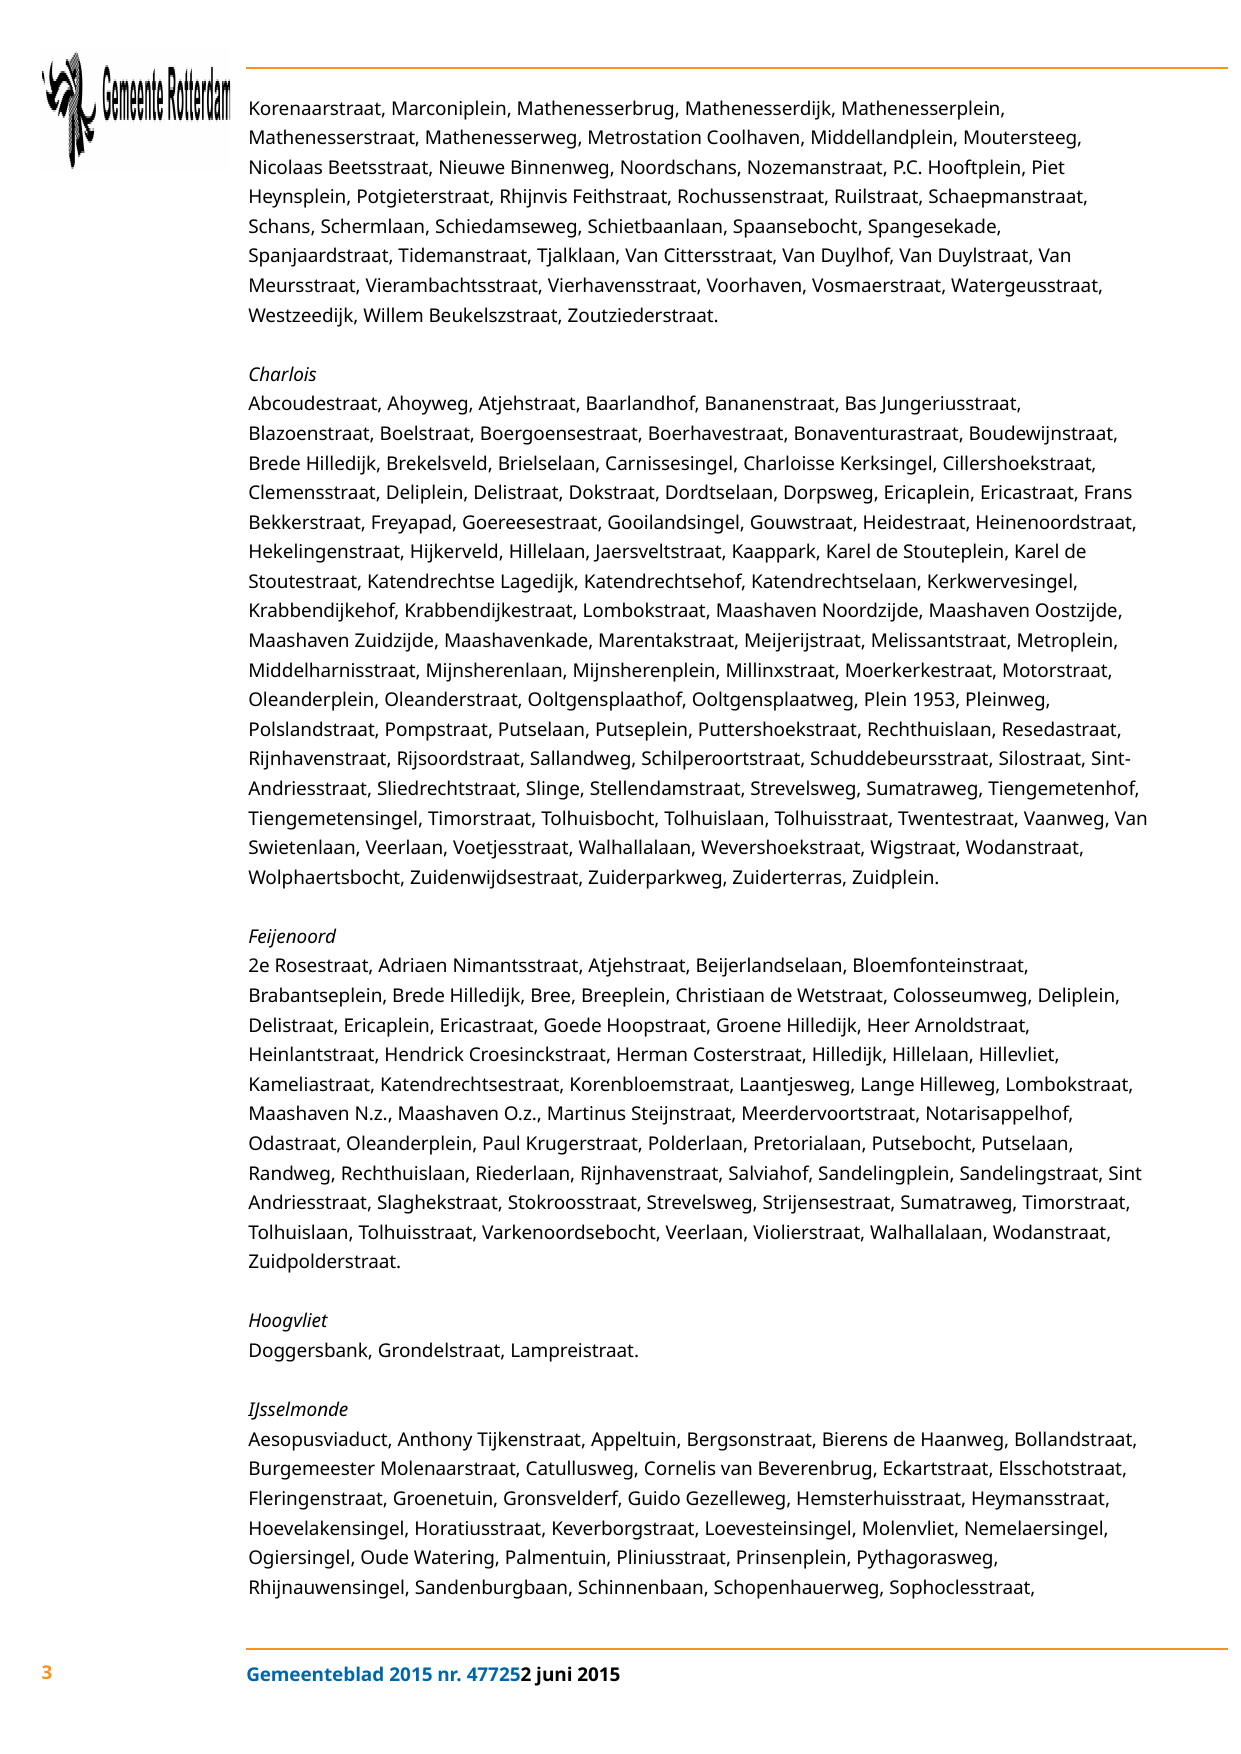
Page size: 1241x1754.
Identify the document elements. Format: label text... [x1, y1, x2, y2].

text IJsselmonde [248, 1396, 1152, 1422]
text Doggersbank, Grondelstraat, Lampreistraat. [248, 1337, 1152, 1363]
text Charlois [248, 361, 1152, 387]
picture [41, 47, 231, 172]
text Aesopusviaduct, Anthony Tijkenstraat, Appeltuin, Bergsonstraat, Bierens de Haanweg, Bollandstraat, Burgemeester Molenaarstraat, Catullusweg, Cornelis van Beverenbrug, Eckartstraat, Elsschotstraat, Fleringenstraat, Groenetuin, Gronsvelderf, Guido Gezelleweg, Hemsterhuisstraat, Heymansstraat, Hoevelakensingel, Horatiusstraat, Keverborgstraat, Loevesteinsingel, Molenvliet, Nemelaersingel, Ogiersingel, Oude Watering, Palmentuin, Pliniusstraat, Prinsenplein, Pythagorasweg, Rhijnauwensingel, Sandenburgbaan, Schinnenbaan, Schopenhauerweg, Sophoclesstraat, [248, 1426, 1152, 1600]
text Abcoudestraat, Ahoyweg, Atjehstraat, Baarlandhof, Bananenstraat, Bas Jungeriusstraat, Blazoenstraat, Boelstraat, Boergoensestraat, Boerhavestraat, Bonaventurastraat, Boudewijnstraat, Brede Hilledijk, Brekelsveld, Brielselaan, Carnissesingel, Charloisse Kerksingel, Cillershoekstraat, Clemensstraat, Deliplein, Delistraat, Dokstraat, Dordtselaan, Dorpsweg, Ericaplein, Ericastraat, Frans Bekkerstraat, Freyapad, Goereesestraat, Gooilandsingel, Gouwstraat, Heidestraat, Heinenoordstraat, Hekelingenstraat, Hijkerveld, Hillelaan, Jaersveltstraat, Kaappark, Karel de Stouteplein, Karel de Stoutestraat, Katendrechtse Lagedijk, Katendrechtsehof, Katendrechtselaan, Kerkwervesingel, Krabbendijkehof, Krabbendijkestraat, Lombokstraat, Maashaven Noordzijde, Maashaven Oostzijde, Maashaven Zuidzijde, Maashavenkade, Marentakstraat, Meijerijstraat, Melissantstraat, Metroplein, Middelharnisstraat, Mijnsherenlaan, Mijnsherenplein, Millinxstraat, Moerkerkestraat, Motorstraat, Oleanderplein, Oleanderstraat, Ooltgensplaathof, Ooltgensplaatweg, Plein 1953, Pleinweg, Polslandstraat, Pompstraat, Putselaan, Putseplein, Puttershoekstraat, Rechthuislaan, Resedastraat, Rijnhavenstraat, Rijsoordstraat, Sallandweg, Schilperoortstraat, Schuddebeursstraat, Silostraat, Sint-Andriesstraat, Sliedrechtstraat, Slinge, Stellendamstraat, Strevelsweg, Sumatraweg, Tiengemetenhof, Tiengemetensingel, Timorstraat, Tolhuisbocht, Tolhuislaan, Tolhuisstraat, Twentestraat, Vaanweg, Van Swietenlaan, Veerlaan, Voetjesstraat, Walhallalaan, Wevershoekstraat, Wigstraat, Wodanstraat, Wolphaertsbocht, Zuidenwijdsestraat, Zuiderparkweg, Zuiderterras, Zuidplein. [248, 391, 1152, 890]
text Korenaarstraat, Marconiplein, Mathenesserbrug, Mathenesserdijk, Mathenesserplein, Mathenesserstraat, Mathenesserweg, Metrostation Coolhaven, Middellandplein, Moutersteeg, Nicolaas Beetsstraat, Nieuwe Binnenweg, Noordschans, Nozemanstraat, P.C. Hooftplein, Piet Heynsplein, Potgieterstraat, Rhijnvis Feithstraat, Rochussenstraat, Ruilstraat, Schaepmanstraat, Schans, Schermlaan, Schiedamseweg, Schietbaanlaan, Spaansebocht, Spangesekade, Spanjaardstraat, Tidemanstraat, Tjalklaan, Van Cittersstraat, Van Duylhof, Van Duylstraat, Van Meursstraat, Vierambachtsstraat, Vierhavensstraat, Voorhaven, Vosmaerstraat, Watergeusstraat, Westzeedijk, Willem Beukelszstraat, Zoutziederstraat. [248, 95, 1152, 328]
text 2e Rosestraat, Adriaen Nimantsstraat, Atjehstraat, Beijerlandselaan, Bloemfonteinstraat, Brabantseplein, Brede Hilledijk, Bree, Breeplein, Christiaan de Wetstraat, Colosseumweg, Deliplein, Delistraat, Ericaplein, Ericastraat, Goede Hoopstraat, Groene Hilledijk, Heer Arnoldstraat, Heinlantstraat, Hendrick Croesinckstraat, Herman Costerstraat, Hilledijk, Hillelaan, Hillevliet, Kameliastraat, Katendrechtsestraat, Korenbloemstraat, Laantjesweg, Lange Hilleweg, Lombokstraat, Maashaven N.z., Maashaven O.z., Martinus Steijnstraat, Meerdervoortstraat, Notarisappelhof, Odastraat, Oleanderplein, Paul Krugerstraat, Polderlaan, Pretorialaan, Putsebocht, Putselaan, Randweg, Rechthuislaan, Riederlaan, Rijnhavenstraat, Salviahof, Sandelingplein, Sandelingstraat, Sint Andriesstraat, Slaghekstraat, Stokroosstraat, Strevelsweg, Strijensestraat, Sumatraweg, Timorstraat, Tolhuislaan, Tolhuisstraat, Varkenoordsebocht, Veerlaan, Violierstraat, Walhallalaan, Wodanstraat, Zuidpolderstraat. [248, 953, 1152, 1274]
text Hoogvliet [248, 1308, 1152, 1333]
text Feijenoord [248, 923, 1152, 949]
